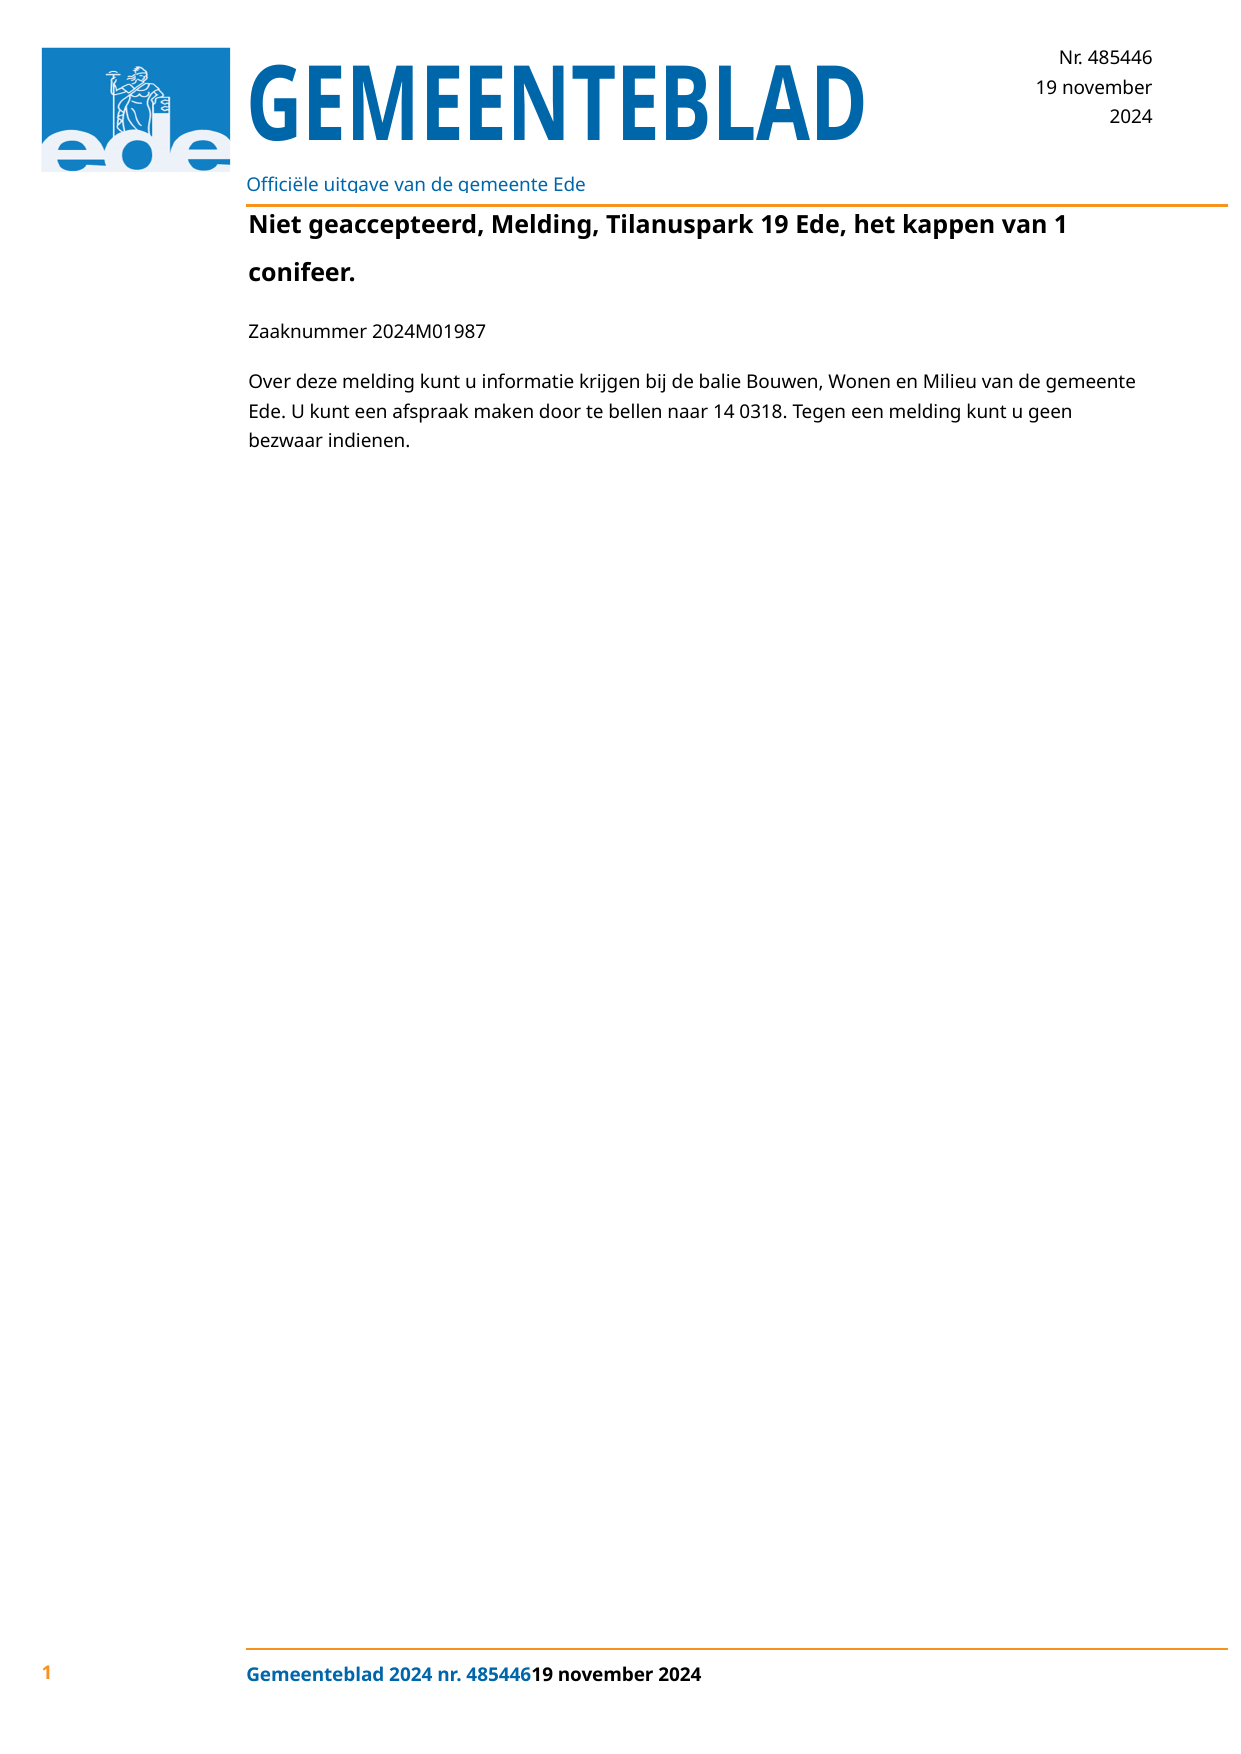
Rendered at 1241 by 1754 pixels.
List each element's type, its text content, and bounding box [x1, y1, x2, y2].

text Over deze melding kunt u informatie krijgen bij de balie Bouwen, Wonen en Milieu van de gemeente Ede. U kunt een afspraak maken door te bellen naar 14 0318. Tegen een melding kunt u geen bezwaar indienen. [248, 368, 1152, 453]
text Niet geaccepteerd, Melding, Tilanuspark 19 Ede, het kappen van 1 conifeer. [248, 207, 1152, 288]
picture [41, 47, 231, 172]
text Zaaknummer 2024M01987 [248, 318, 1152, 344]
